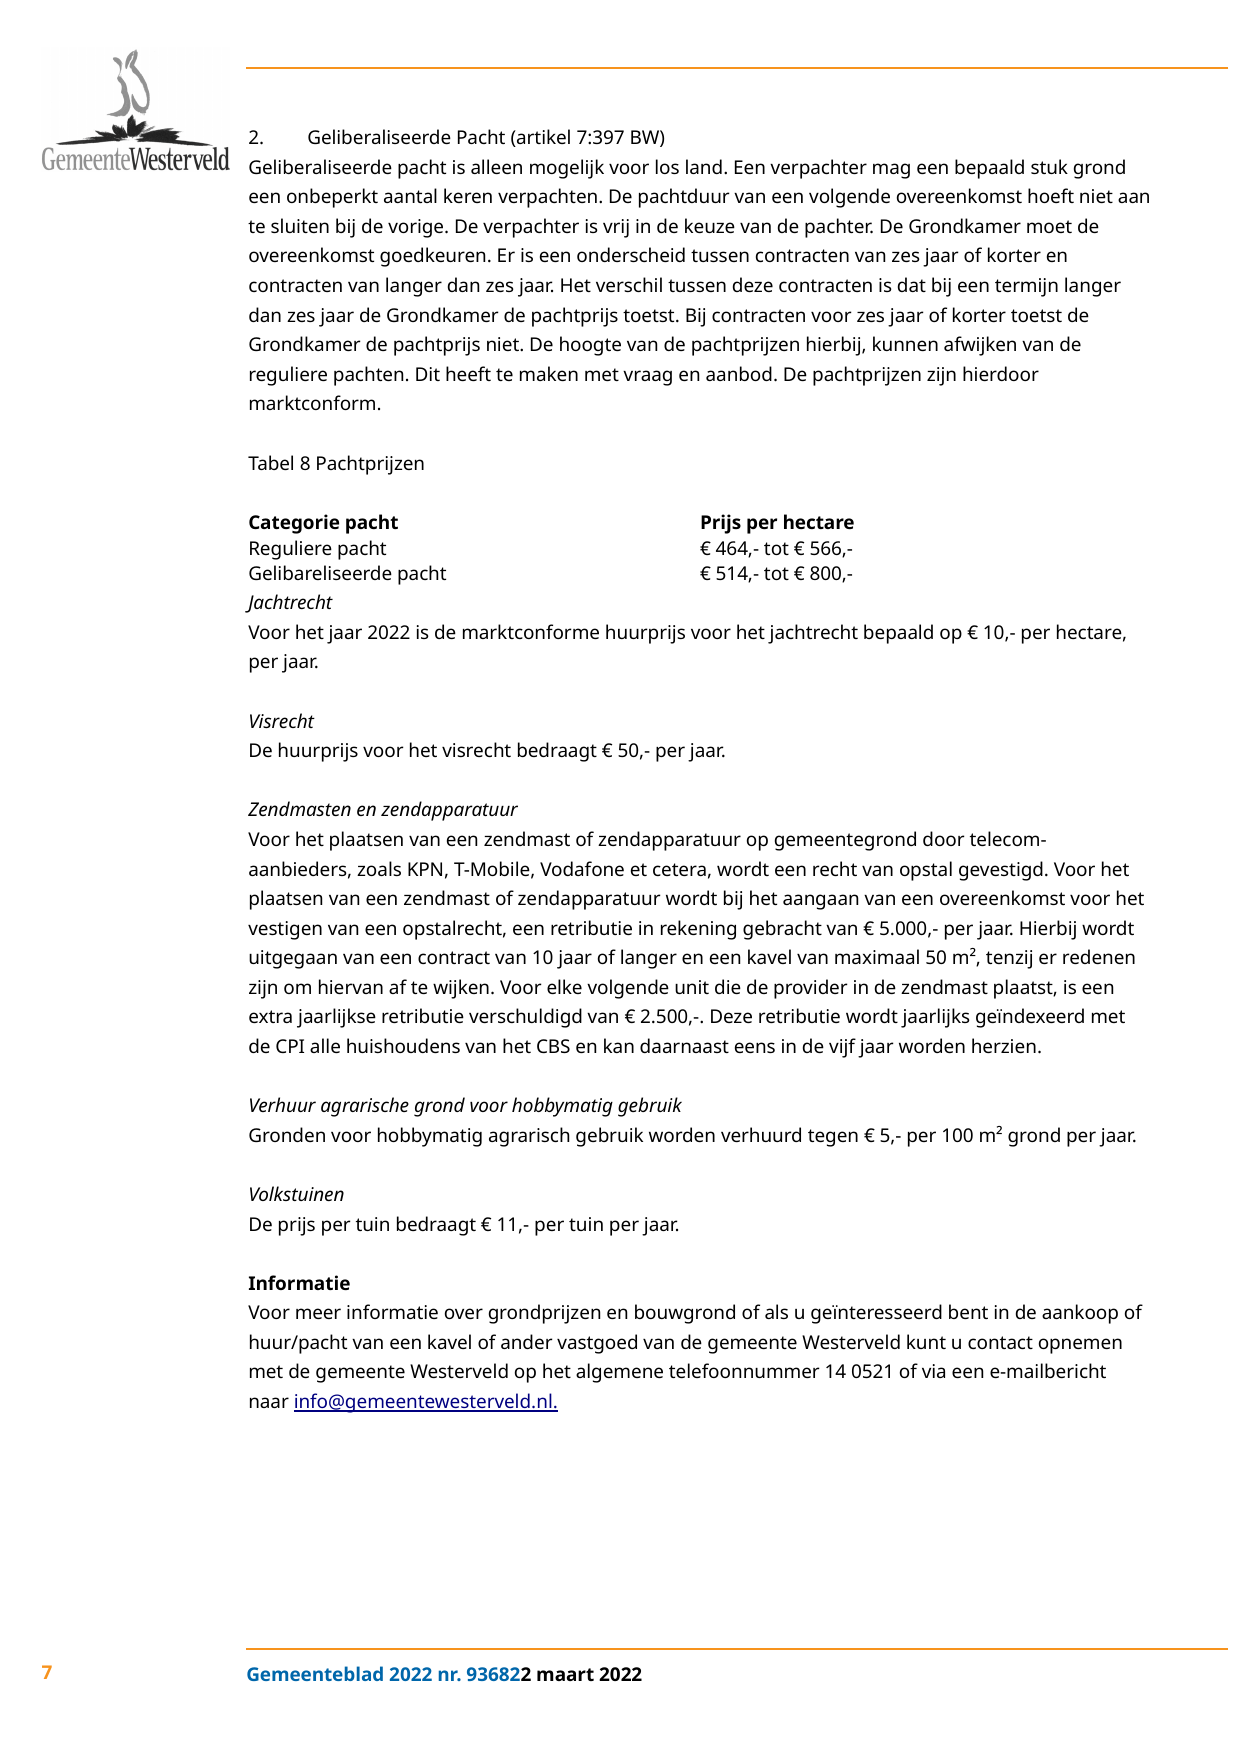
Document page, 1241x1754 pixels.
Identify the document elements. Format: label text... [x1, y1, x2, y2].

table_cell Gelibareliseerde pacht [248, 561, 700, 586]
table_header Prijs per hectare [700, 509, 1152, 535]
text Voor het jaar 2022 is de marktconforme huurprijs voor het jachtrecht bepaald op € 10,- per hectare, per jaar. [248, 619, 1152, 674]
text Tabel 8 Pachtprijzen [248, 450, 1152, 476]
text Jachtrecht [248, 589, 1152, 615]
text Zendmasten en zendapparatuur [248, 797, 1152, 822]
text Informatie [248, 1270, 1152, 1296]
text Voor het plaatsen van een zendmast of zendapparatuur op gemeentegrond door telecom- aanbieders, zoals KPN, T-Mobile, Vodafone et cetera, wordt een recht van opstal gevestigd. Voor het plaatsen van een zendmast of zendapparatuur wordt bij het aangaan van een overeenkomst voor het vestigen van een opstalrecht, een retributie in rekening gebracht van € 5.000,- per jaar. Hierbij wordt uitgegaan van een contract van 10 jaar of langer en een kavel van maximaal 50 m², tenzij er redenen zijn om hiervan af te wijken. Voor elke volgende unit die de provider in de zendmast plaatst, is een extra jaarlijkse retributie verschuldigd van € 2.500,-. Deze retributie wordt jaarlijks geïndexeerd met de CPI alle huishoudens van het CBS en kan daarnaast eens in de vijf jaar worden herzien. [248, 826, 1152, 1059]
text Gronden voor hobbymatig agrarisch gebruik worden verhuurd tegen € 5,- per 100 m² grond per jaar. [248, 1122, 1152, 1148]
picture [41, 47, 231, 172]
table_cell € 514,- tot € 800,- [700, 561, 1152, 586]
table_header Categorie pacht [248, 509, 700, 535]
text Verhuur agrarische grond voor hobbymatig gebruik [248, 1092, 1152, 1118]
text De huurprijs voor het visrecht bedraagt € 50,- per jaar. [248, 737, 1152, 763]
list Geliberaliseerde Pacht (artikel 7:397 BW) [248, 124, 1152, 150]
text De prijs per tuin bedraagt € 11,- per tuin per jaar. [248, 1211, 1152, 1236]
table_cell Reguliere pacht [248, 535, 700, 561]
text Voor meer informatie over grondprijzen en bouwgrond of als u geïnteresseerd bent in de aankoop of huur/pacht van een kavel of ander vastgoed van de gemeente Westerveld kunt u contact opnemen met de gemeente Westerveld op het algemene telefoonnummer 14 0521 of via een e-mailbericht naar info@gemeentewesterveld.nl. [248, 1299, 1152, 1414]
text Visrecht [248, 708, 1152, 733]
text Volkstuinen [248, 1181, 1152, 1207]
text Geliberaliseerde pacht is alleen mogelijk voor los land. Een verpachter mag een bepaald stuk grond een onbeperkt aantal keren verpachten. De pachtduur van een volgende overeenkomst hoeft niet aan te sluiten bij de vorige. De verpachter is vrij in de keuze van de pachter. De Grondkamer moet de overeenkomst goedkeuren. Er is een onderscheid tussen contracten van zes jaar of korter en contracten van langer dan zes jaar. Het verschil tussen deze contracten is dat bij een termijn langer dan zes jaar de Grondkamer de pachtprijs toetst. Bij contracten voor zes jaar of korter toetst de Grondkamer de pachtprijs niet. De hoogte van de pachtprijzen hierbij, kunnen afwijken van de reguliere pachten. Dit heeft te maken met vraag en aanbod. De pachtprijzen zijn hierdoor marktconform. [248, 154, 1152, 416]
table_cell € 464,- tot € 566,- [700, 535, 1152, 561]
